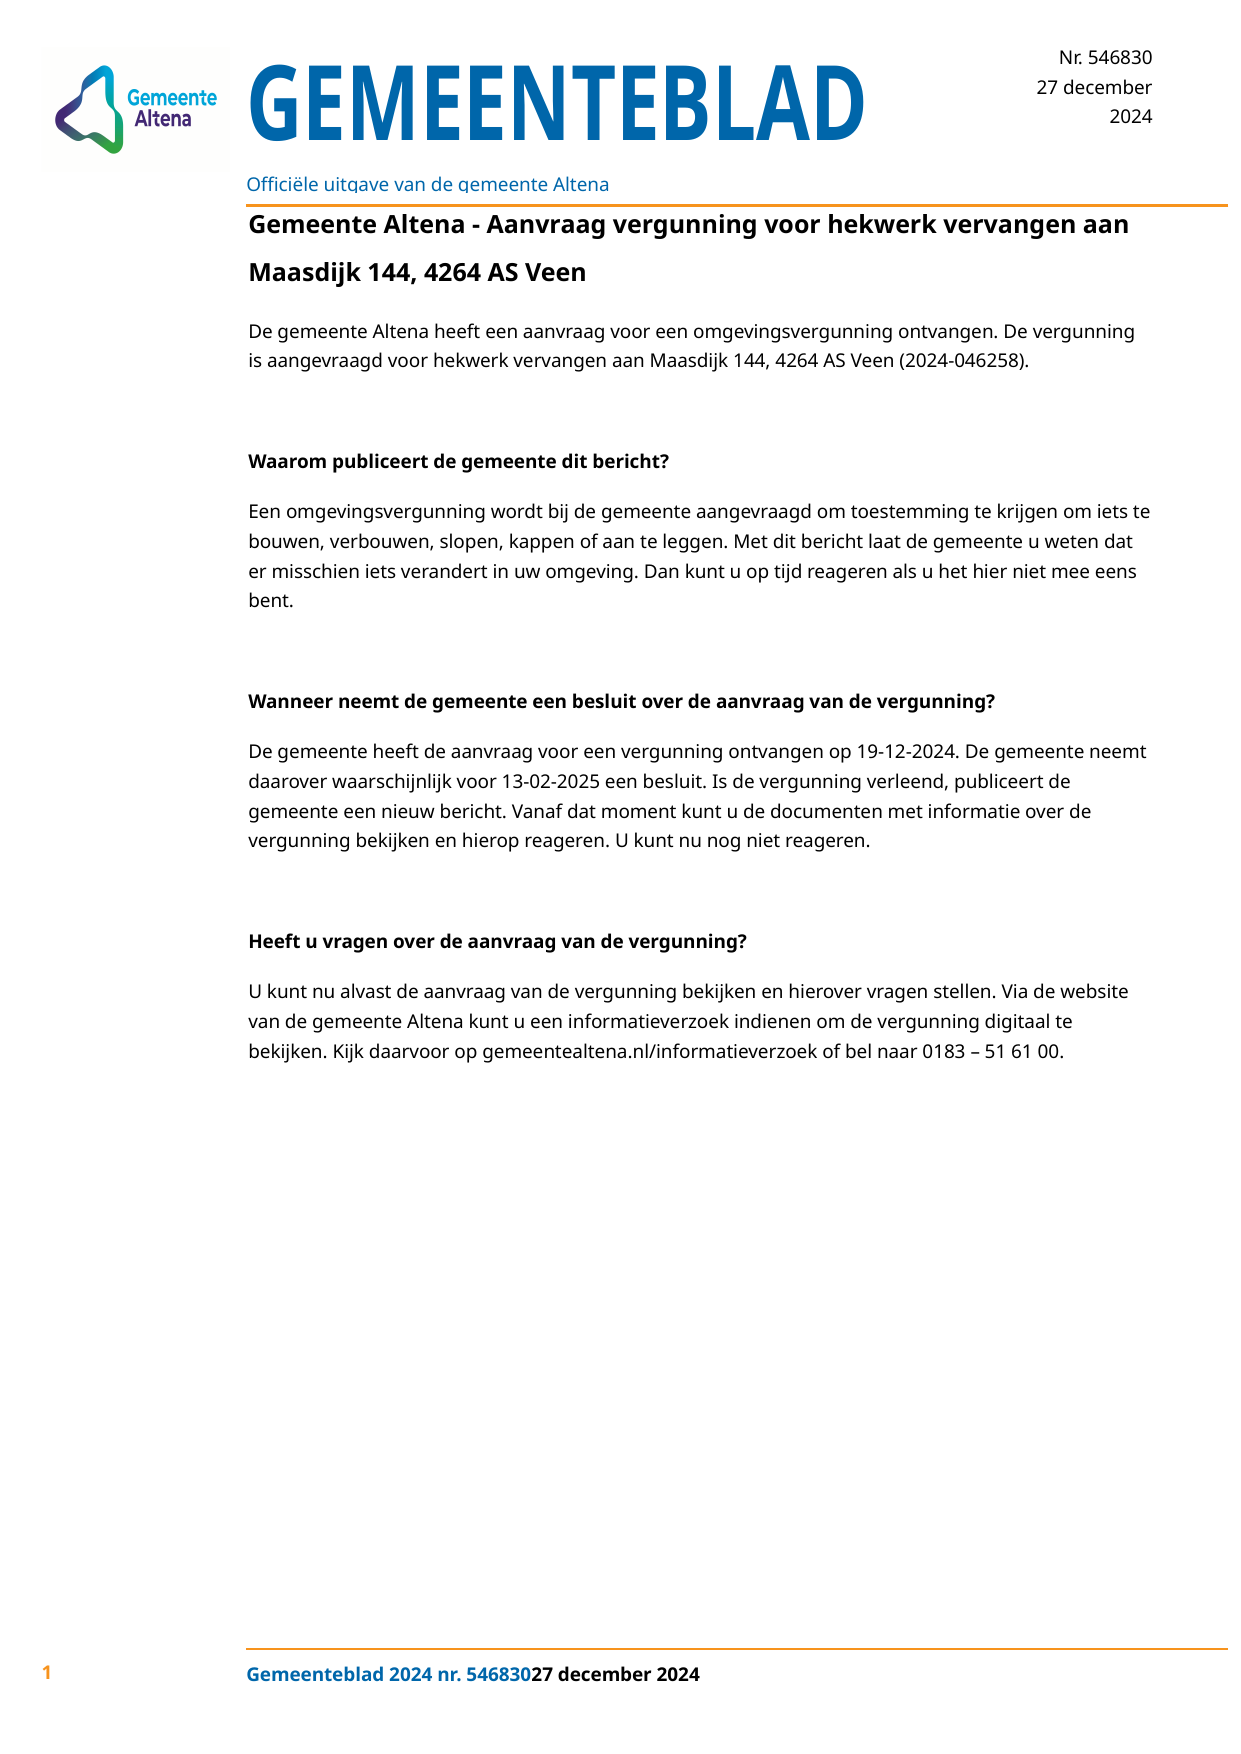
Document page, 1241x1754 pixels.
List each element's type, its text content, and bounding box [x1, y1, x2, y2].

picture [41, 47, 231, 172]
text Heeft u vragen over de aanvraag van de vergunning? [248, 928, 1152, 954]
text De gemeente Altena heeft een aanvraag voor een omgevingsvergunning ontvangen. De vergunning is aangevraagd voor hekwerk vervangen aan Maasdijk 144, 4264 AS Veen (2024-046258). [248, 318, 1152, 373]
text Waarom publiceert de gemeente dit bericht? [248, 448, 1152, 474]
text Gemeente Altena - Aanvraag vergunning voor hekwerk vervangen aan Maasdijk 144, 4264 AS Veen [248, 207, 1152, 288]
text Een omgevingsvergunning wordt bij de gemeente aangevraagd om toestemming te krijgen om iets te bouwen, verbouwen, slopen, kappen of aan te leggen. Met dit bericht laat de gemeente u weten dat er misschien iets verandert in uw omgeving. Dan kunt u op tijd reageren als u het hier niet mee eens bent. [248, 499, 1152, 613]
text U kunt nu alvast de aanvraag van de vergunning bekijken en hierover vragen stellen. Via de website van de gemeente Altena kunt u een informatieverzoek indienen om de vergunning digitaal te bekijken. Kijk daarvoor op gemeentealtena.nl/informatieverzoek of bel naar 0183 – 51 61 00. [248, 979, 1152, 1064]
text Wanneer neemt de gemeente een besluit over de aanvraag van de vergunning? [248, 688, 1152, 714]
text De gemeente heeft de aanvraag voor een vergunning ontvangen op 19-12-2024. De gemeente neemt daarover waarschijnlijk voor 13-02-2025 een besluit. Is de vergunning verleend, publiceert de gemeente een nieuw bericht. Vanaf dat moment kunt u de documenten met informatie over de vergunning bekijken en hierop reageren. U kunt nu nog niet reageren. [248, 739, 1152, 853]
